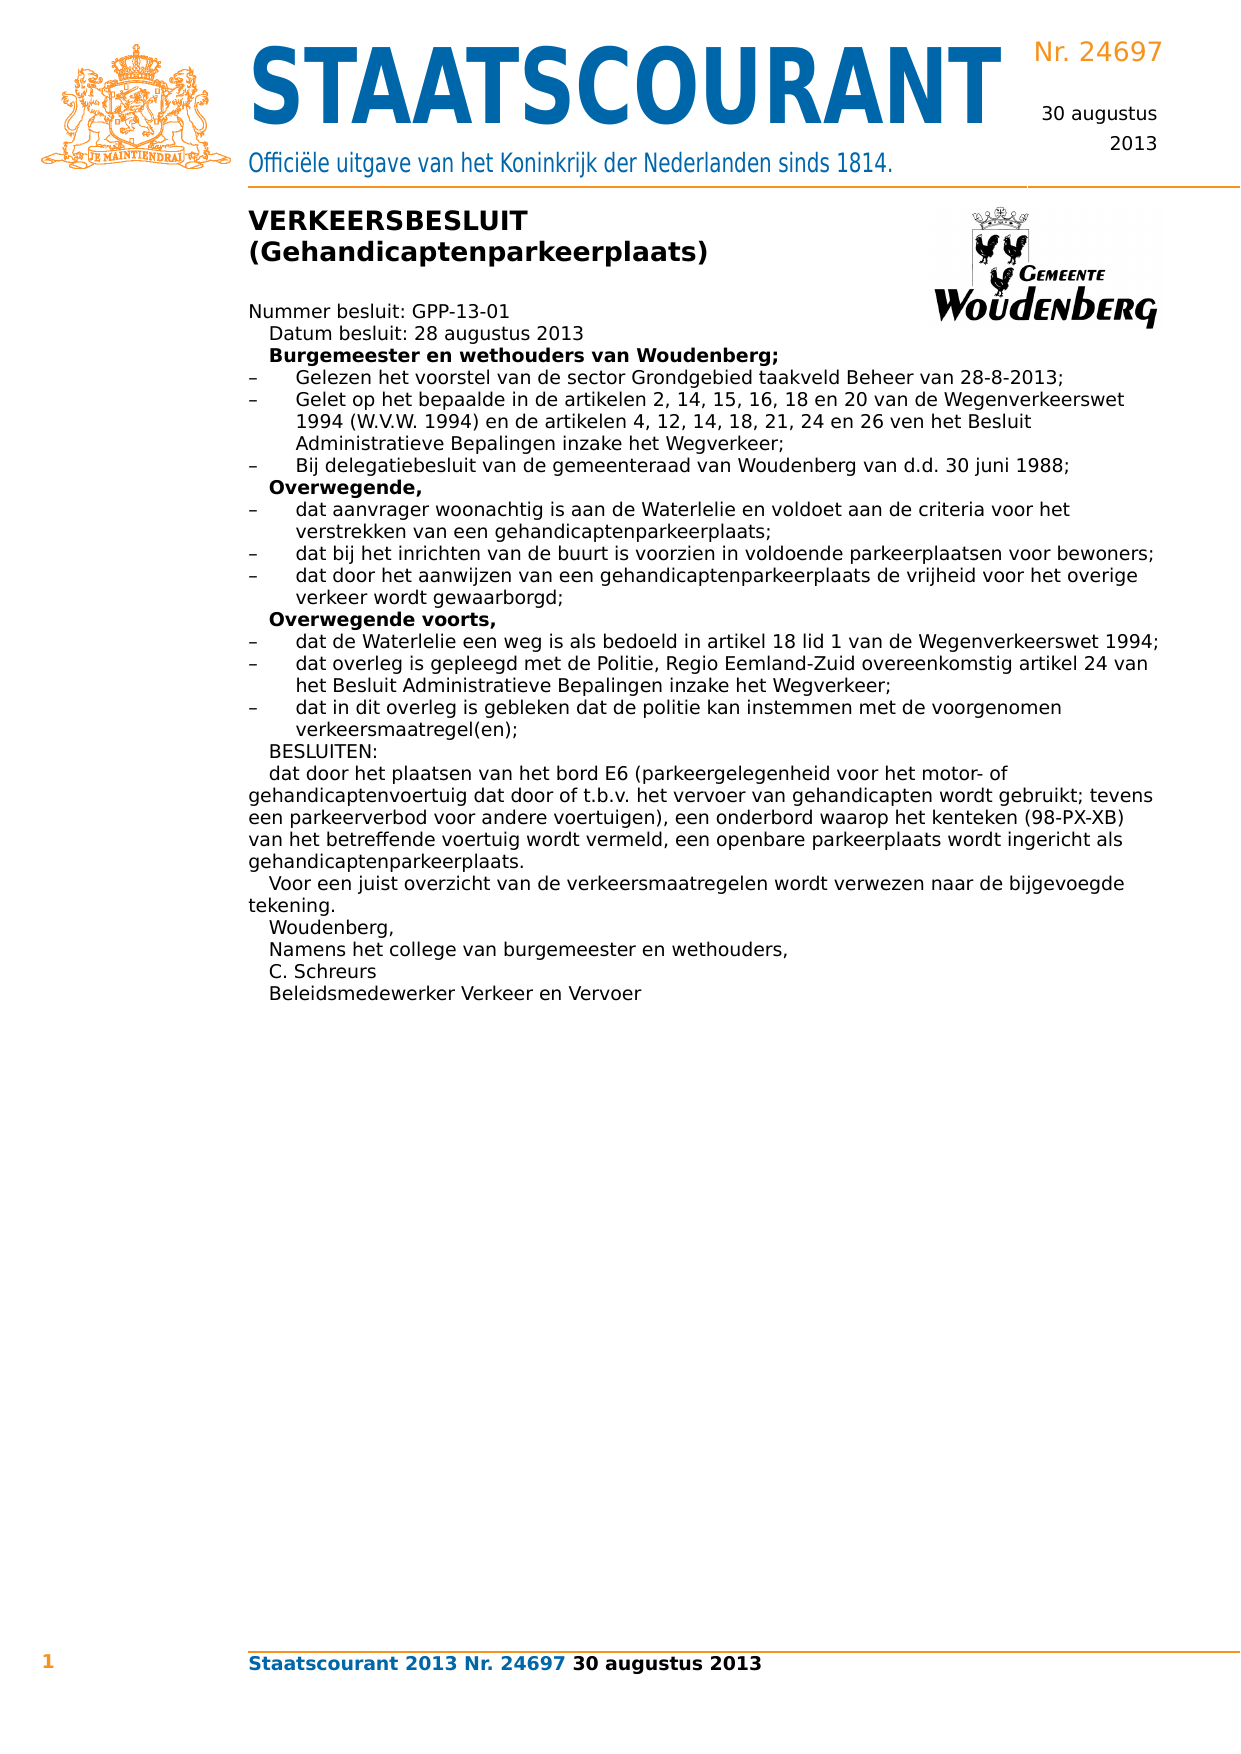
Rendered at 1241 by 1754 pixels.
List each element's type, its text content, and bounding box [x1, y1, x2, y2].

text Namens het college van burgemeester en wethouders, [248, 939, 1163, 961]
list Gelezen het voorstel van de sector Grondgebied taakveld Beheer van 28-8-2013; [248, 367, 1163, 389]
list dat door het aanwijzen van een gehandicaptenparkeerplaats de vrijheid voor het overige verkeer wordt gewaarborgd; [248, 565, 1163, 609]
text C. Schreurs [248, 961, 1163, 983]
picture [927, 205, 1164, 330]
text dat door het plaatsen van het bord E6 (parkeergelegenheid voor het motor- of gehandicaptenvoertuig dat door of t.b.v. het vervoer van gehandicapten wordt gebruikt; tevens een parkeerverbod voor andere voertuigen), een onderbord waarop het kenteken (98-PX-XB) van het betreffende voertuig wordt vermeld, een openbare parkeerplaats wordt ingericht als gehandicaptenparkeerplaats. [248, 763, 1163, 873]
text Voor een juist overzicht van de verkeersmaatregelen wordt verwezen naar de bijgevoegde tekening. [248, 873, 1163, 917]
text Datum besluit: 28 augustus 2013 [248, 323, 1163, 345]
list Gelet op het bepaalde in de artikelen 2, 14, 15, 16, 18 en 20 van de Wegenverkeerswet 1994 (W.V.W. 1994) en de artikelen 4, 12, 14, 18, 21, 24 en 26 ven het Besluit Administratieve Bepalingen inzake het Wegverkeer; [248, 389, 1163, 455]
list dat bij het inrichten van de buurt is voorzien in voldoende parkeerplaatsen voor bewoners; [248, 543, 1163, 565]
text Overwegende, [248, 477, 1163, 499]
text Overwegende voorts, [248, 609, 1163, 631]
list dat overleg is gepleegd met de Politie, Regio Eemland-Zuid overeenkomstig artikel 24 van het Besluit Administratieve Bepalingen inzake het Wegverkeer; [248, 653, 1163, 697]
subtitle VERKEERSBESLUIT (Gehandicaptenparkeerplaats) [248, 206, 927, 268]
text Woudenberg, [248, 917, 1163, 939]
picture [41, 44, 231, 169]
text Nummer besluit: GPP-13-01 [248, 301, 927, 323]
text Beleidsmedewerker Verkeer en Vervoer [248, 983, 1163, 1005]
list Bij delegatiebesluit van de gemeenteraad van Woudenberg van d.d. 30 juni 1988; [248, 455, 1163, 477]
text BESLUITEN: [248, 741, 1163, 763]
list dat de Waterlelie een weg is als bedoeld in artikel 18 lid 1 van de Wegenverkeerswet 1994; [248, 631, 1163, 653]
list dat in dit overleg is gebleken dat de politie kan instemmen met de voorgenomen verkeersmaatregel(en); [248, 697, 1163, 741]
list dat aanvrager woonachtig is aan de Waterlelie en voldoet aan de criteria voor het verstrekken van een gehandicaptenparkeerplaats; [248, 499, 1163, 543]
text Burgemeester en wethouders van Woudenberg; [248, 345, 1163, 367]
